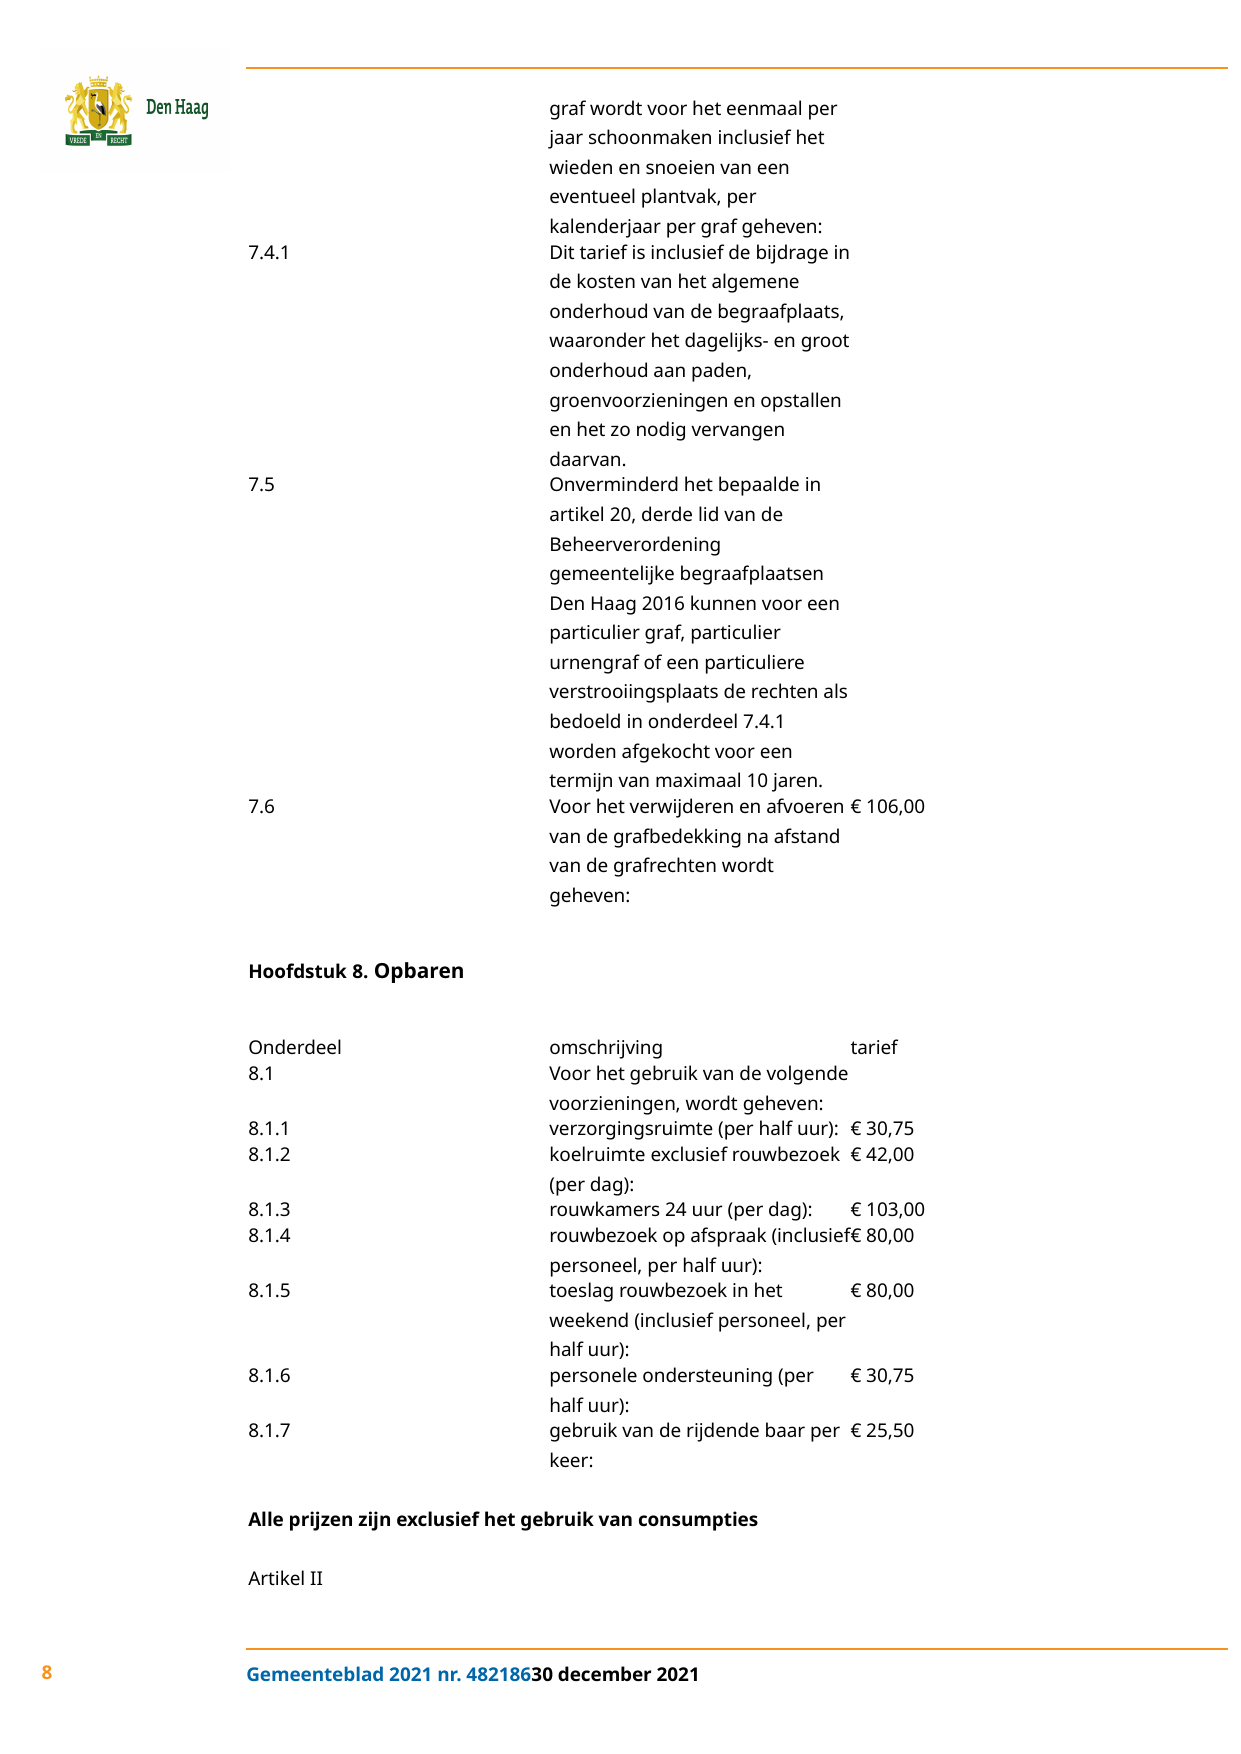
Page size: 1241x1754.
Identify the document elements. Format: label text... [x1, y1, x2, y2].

table_cell [850, 95, 1152, 239]
table_cell € 103,00 [850, 1196, 1152, 1222]
table_cell Dit tarief is inclusief de bijdrage in de kosten van het algemene onderhoud van de begraafplaats, waaronder het dagelijks- en groot onderhoud aan paden, groenvoorzieningen en opstallen en het zo nodig vervangen daarvan. [549, 239, 850, 472]
picture [41, 47, 231, 172]
table_cell rouwbezoek op afspraak (inclusief personeel, per half uur): [549, 1222, 850, 1277]
table_cell [248, 95, 549, 239]
table_cell 8.1.1 [248, 1115, 549, 1141]
table_header omschrijving [549, 1034, 850, 1060]
table_cell € 25,50 [850, 1418, 1152, 1473]
table_cell Voor het gebruik van de volgende voorzieningen, wordt geheven: [549, 1060, 850, 1115]
table_cell graf wordt voor het eenmaal per jaar schoonmaken inclusief het wieden en snoeien van een eventueel plantvak, per kalenderjaar per graf geheven: [549, 95, 850, 239]
table_cell 7.6 [248, 793, 549, 908]
table_cell 8.1.2 [248, 1141, 549, 1196]
table_cell € 80,00 [850, 1222, 1152, 1277]
table_cell 8.1.6 [248, 1363, 549, 1418]
table_cell 8.1.5 [248, 1278, 549, 1362]
table_cell toeslag rouwbezoek in het weekend (inclusief personeel, per half uur): [549, 1278, 850, 1362]
table_cell € 30,75 [850, 1363, 1152, 1418]
table_cell rouwkamers 24 uur (per dag): [549, 1196, 850, 1222]
table_cell verzorgingsruimte (per half uur): [549, 1115, 850, 1141]
table_header tarief [850, 1034, 1152, 1060]
table_cell 8.1.4 [248, 1222, 549, 1277]
table_cell 7.4.1 [248, 239, 549, 472]
table_cell personele ondersteuning (per half uur): [549, 1363, 850, 1418]
text Alle prijzen zijn exclusief het gebruik van consumpties [248, 1506, 1152, 1532]
table_cell € 30,75 [850, 1115, 1152, 1141]
text Artikel II [248, 1565, 1152, 1591]
table_cell [850, 472, 1152, 793]
text Hoofdstuk 8. Opbaren [248, 957, 1152, 985]
table_cell [850, 1060, 1152, 1115]
table_cell gebruik van de rijdende baar per keer: [549, 1418, 850, 1473]
table_header Onderdeel [248, 1034, 549, 1060]
table_cell € 106,00 [850, 793, 1152, 908]
table_cell 7.5 [248, 472, 549, 793]
table_cell € 42,00 [850, 1141, 1152, 1196]
table_cell 8.1 [248, 1060, 549, 1115]
table_cell koelruimte exclusief rouwbezoek (per dag): [549, 1141, 850, 1196]
table_cell [850, 239, 1152, 472]
table_cell 8.1.3 [248, 1196, 549, 1222]
table_cell Onverminderd het bepaalde in artikel 20, derde lid van de Beheerverordening gemeentelijke begraafplaatsen Den Haag 2016 kunnen voor een particulier graf, particulier urnengraf of een particuliere verstrooiingsplaats de rechten als bedoeld in onderdeel 7.4.1 worden afgekocht voor een termijn van maximaal 10 jaren. [549, 472, 850, 793]
table_cell € 80,00 [850, 1278, 1152, 1362]
table_cell 8.1.7 [248, 1418, 549, 1473]
table_cell Voor het verwijderen en afvoeren van de grafbedekking na afstand van de grafrechten wordt geheven: [549, 793, 850, 908]
